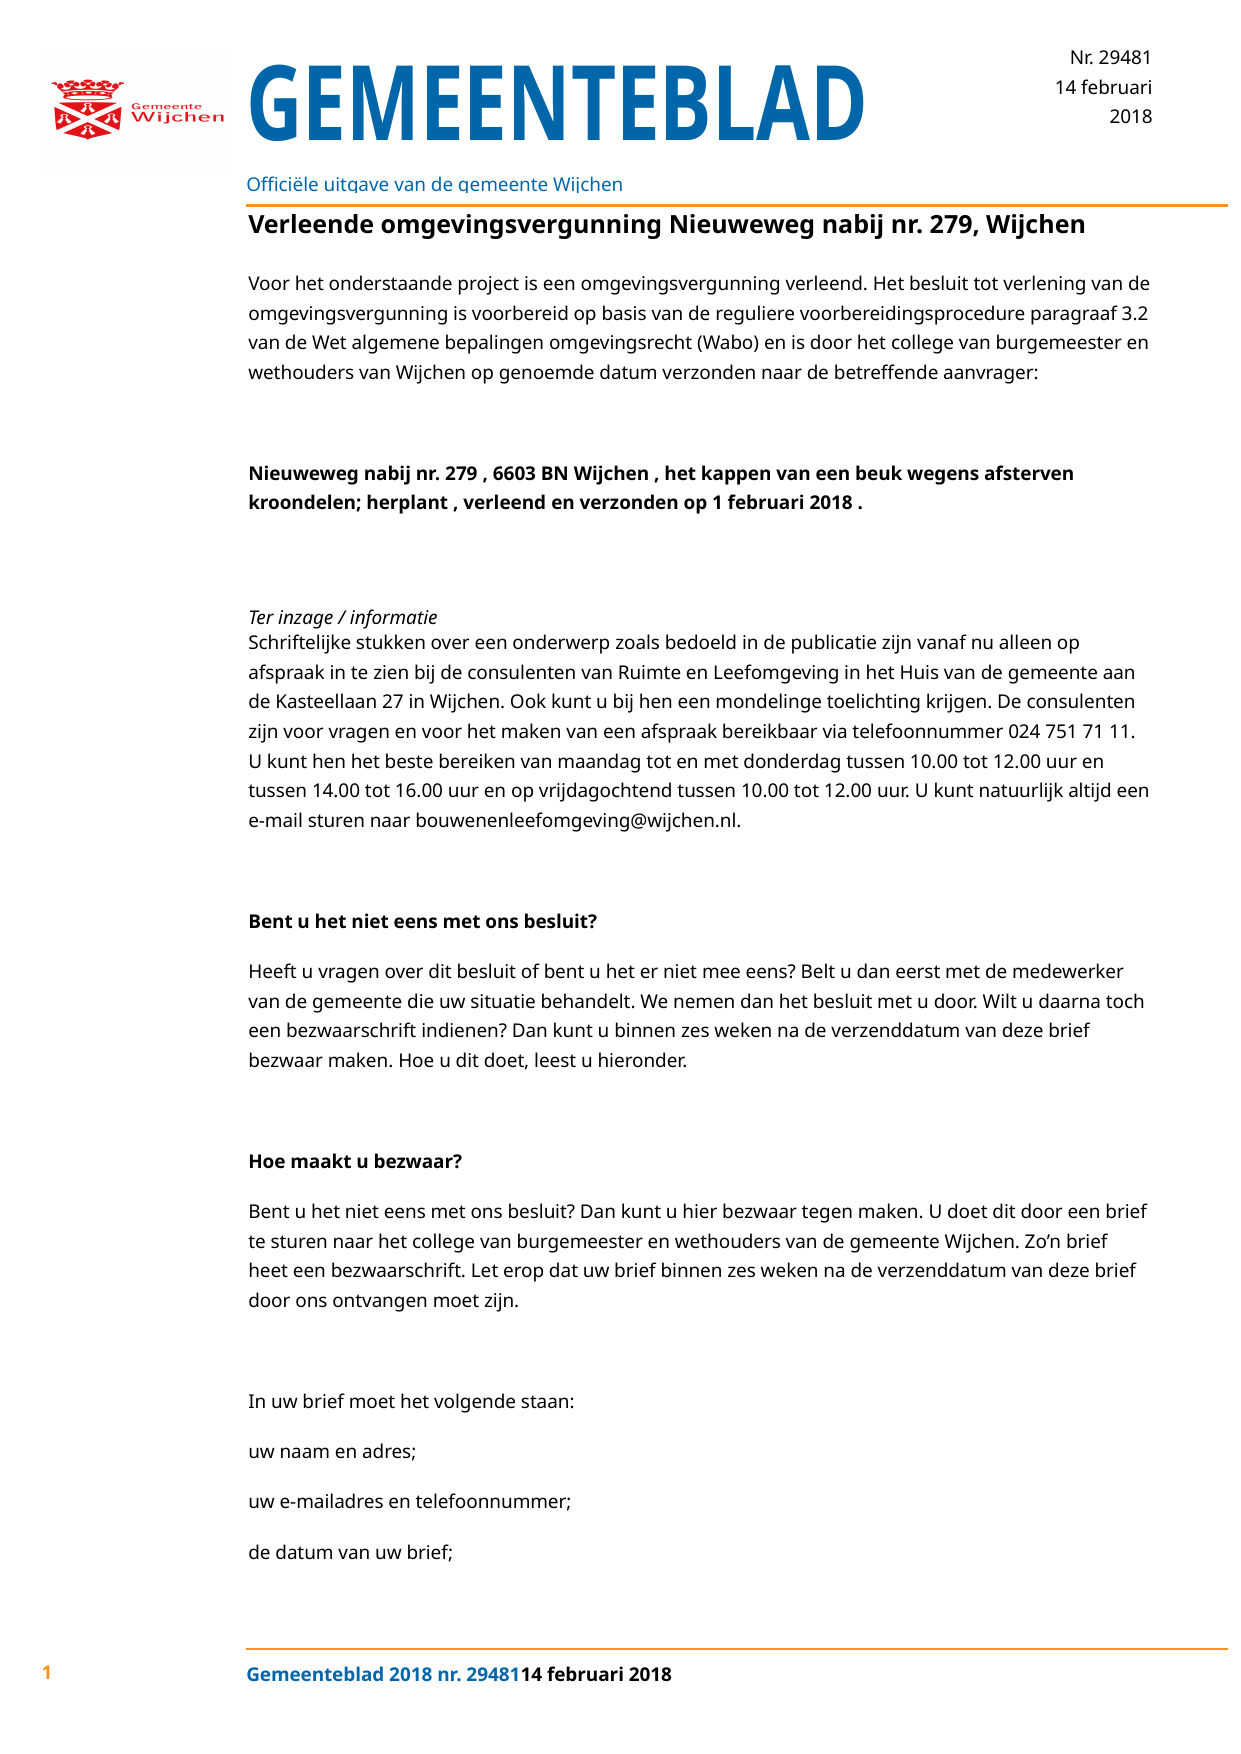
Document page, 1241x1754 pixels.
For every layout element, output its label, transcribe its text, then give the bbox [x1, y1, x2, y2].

text Hoe maakt u bezwaar? [248, 1148, 1152, 1174]
text Ter inzage / informatie [248, 604, 1152, 629]
text uw e-mailadres en telefoonnummer; [248, 1489, 1152, 1514]
text Schriftelijke stukken over een onderwerp zoals bedoeld in de publicatie zijn vanaf nu alleen op afspraak in te zien bij de consulenten van Ruimte en Leefomgeving in het Huis van de gemeente aan de Kasteellaan 27 in Wijchen. Ook kunt u bij hen een mondelinge toelichting krijgen. De consulenten zijn voor vragen en voor het maken van een afspraak bereikbaar via telefoonnummer 024 751 71 11. U kunt hen het beste bereiken van maandag tot en met donderdag tussen 10.00 tot 12.00 uur en tussen 14.00 tot 16.00 uur en op vrijdagochtend tussen 10.00 tot 12.00 uur. U kunt natuurlijk altijd een e-mail sturen naar bouwenenleefomgeving@wijchen.nl. [248, 629, 1152, 833]
picture [41, 47, 231, 172]
text Voor het onderstaande project is een omgevingsvergunning verleend. Het besluit tot verlening van de omgevingsvergunning is voorbereid op basis van de reguliere voorbereidingsprocedure paragraaf 3.2 van de Wet algemene bepalingen omgevingsrecht (Wabo) en is door het college van burgemeester en wethouders van Wijchen op genoemde datum verzonden naar de betreffende aanvrager: [248, 270, 1152, 385]
text Bent u het niet eens met ons besluit? [248, 908, 1152, 934]
text Verleende omgevingsvergunning Nieuweweg nabij nr. 279, Wijchen [248, 207, 1152, 241]
text In uw brief moet het volgende staan: [248, 1388, 1152, 1414]
text Nieuweweg nabij nr. 279 , 6603 BN Wijchen , het kappen van een beuk wegens afsterven kroondelen; herplant , verleend en verzonden op 1 februari 2018 . [248, 460, 1152, 515]
text Bent u het niet eens met ons besluit? Dan kunt u hier bezwaar tegen maken. U doet dit door een brief te sturen naar het college van burgemeester en wethouders van de gemeente Wijchen. Zo’n brief heet een bezwaarschrift. Let erop dat uw brief binnen zes weken na de verzenddatum van deze brief door ons ontvangen moet zijn. [248, 1198, 1152, 1313]
text uw naam en adres; [248, 1438, 1152, 1464]
text de datum van uw brief; [248, 1539, 1152, 1565]
text Heeft u vragen over dit besluit of bent u het er niet mee eens? Belt u dan eerst met de medewerker van de gemeente die uw situatie behandelt. We nemen dan het besluit met u door. Wilt u daarna toch een bezwaarschrift indienen? Dan kunt u binnen zes weken na de verzenddatum van deze brief bezwaar maken. Hoe u dit doet, leest u hieronder. [248, 958, 1152, 1073]
